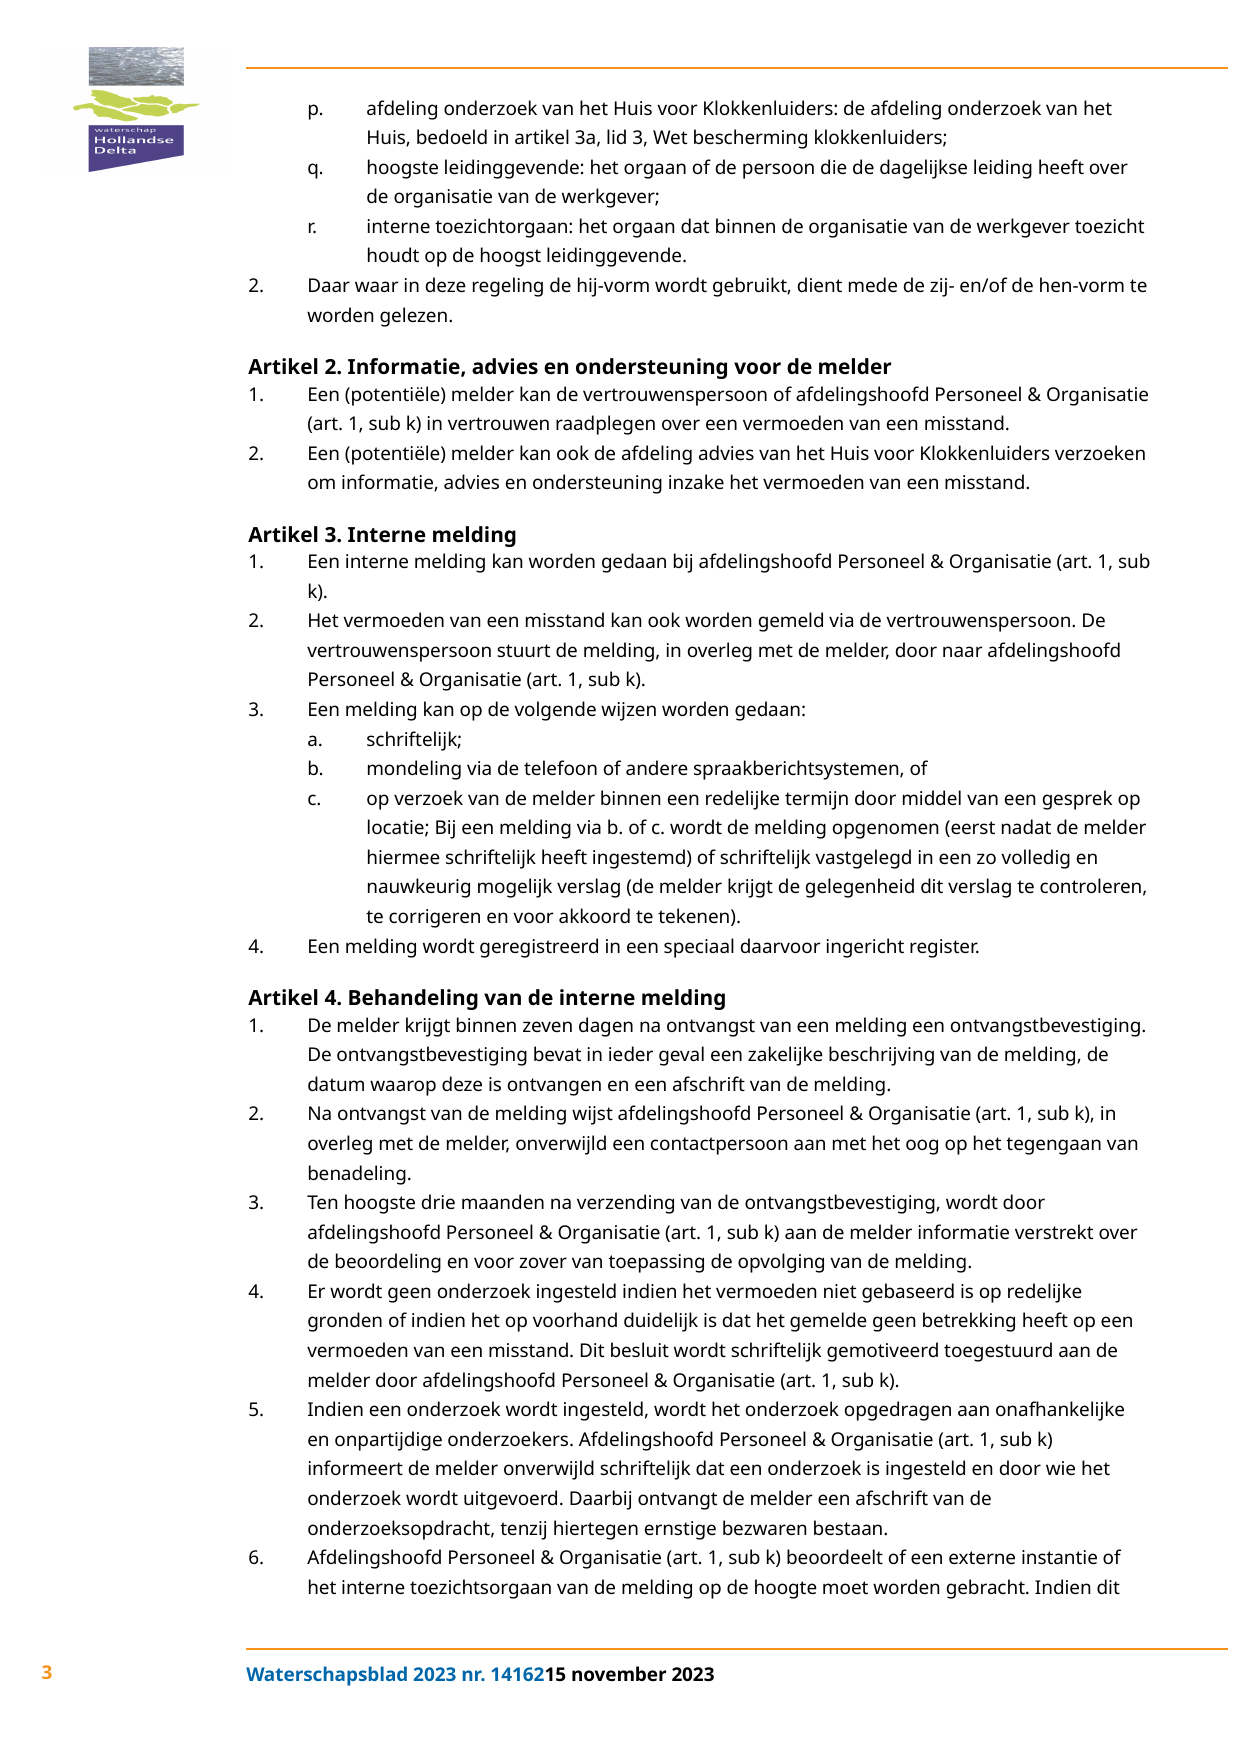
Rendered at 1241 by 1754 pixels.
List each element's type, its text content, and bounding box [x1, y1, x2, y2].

list afdeling onderzoek van het Huis voor Klokkenluiders: de afdeling onderzoek van het Huis, bedoeld in artikel 3a, lid 3, Wet bescherming klokkenluiders; [307, 95, 1152, 150]
list Ten hoogste drie maanden na verzending van de ontvangstbevestiging, wordt door afdelingshoofd Personeel & Organisatie (art. 1, sub k) aan de melder informatie verstrekt over de beoordeling en voor zover van toepassing de opvolging van de melding. [248, 1189, 1152, 1274]
picture [41, 47, 231, 172]
list Daar waar in deze regeling de hij-vorm wordt gebruikt, dient mede de zij- en/of de hen-vorm te worden gelezen. [248, 272, 1152, 328]
list Een melding kan op de volgende wijzen worden gedaan: [248, 696, 1152, 722]
list De melder krijgt binnen zeven dagen na ontvangst van een melding een ontvangstbevestiging. De ontvangstbevestiging bevat in ieder geval een zakelijke beschrijving van de melding, de datum waarop deze is ontvangen en een afschrift van de melding. [248, 1012, 1152, 1097]
list op verzoek van de melder binnen een redelijke termijn door middel van een gesprek op locatie; Bij een melding via b. of c. wordt de melding opgenomen (eerst nadat de melder hiermee schriftelijk heeft ingestemd) of schriftelijk vastgelegd in een zo volledig en nauwkeurig mogelijk verslag (de melder krijgt de gelegenheid dit verslag te controleren, te corrigeren en voor akkoord te tekenen). [307, 785, 1152, 929]
list Een (potentiële) melder kan de vertrouwenspersoon of afdelingshoofd Personeel & Organisatie (art. 1, sub k) in vertrouwen raadplegen over een vermoeden van een misstand. [248, 381, 1152, 436]
list schriftelijk; [307, 726, 1152, 752]
list Er wordt geen onderzoek ingesteld indien het vermoeden niet gebaseerd is op redelijke gronden of indien het op voorhand duidelijk is dat het gemelde geen betrekking heeft op een vermoeden van een misstand. Dit besluit wordt schriftelijk gemotiveerd toegestuurd aan de melder door afdelingshoofd Personeel & Organisatie (art. 1, sub k). [248, 1278, 1152, 1392]
list hoogste leidinggevende: het orgaan of de persoon die de dagelijkse leiding heeft over de organisatie van de werkgever; [307, 154, 1152, 209]
list Na ontvangst van de melding wijst afdelingshoofd Personeel & Organisatie (art. 1, sub k), in overleg met de melder, onverwijld een contactpersoon aan met het oog op het tegengaan van benadeling. [248, 1101, 1152, 1185]
list Afdelingshoofd Personeel & Organisatie (art. 1, sub k) beoordeelt of een externe instantie of het interne toezichtsorgaan van de melding op de hoogte moet worden gebracht. Indien dit [248, 1544, 1152, 1599]
text Artikel 3. Interne melding [248, 520, 1152, 548]
list mondeling via de telefoon of andere spraakberichtsystemen, of [307, 755, 1152, 781]
list Indien een onderzoek wordt ingesteld, wordt het onderzoek opgedragen aan onafhankelijke en onpartijdige onderzoekers. Afdelingshoofd Personeel & Organisatie (art. 1, sub k) informeert de melder onverwijld schriftelijk dat een onderzoek is ingesteld en door wie het onderzoek wordt uitgevoerd. Daarbij ontvangt de melder een afschrift van de onderzoeksopdracht, tenzij hiertegen ernstige bezwaren bestaan. [248, 1396, 1152, 1540]
list Een interne melding kan worden gedaan bij afdelingshoofd Personeel & Organisatie (art. 1, sub k). [248, 548, 1152, 604]
list Het vermoeden van een misstand kan ook worden gemeld via de vertrouwenspersoon. De vertrouwenspersoon stuurt de melding, in overleg met de melder, door naar afdelingshoofd Personeel & Organisatie (art. 1, sub k). [248, 607, 1152, 692]
list Een (potentiële) melder kan ook de afdeling advies van het Huis voor Klokkenluiders verzoeken om informatie, advies en ondersteuning inzake het vermoeden van een misstand. [248, 440, 1152, 495]
text Artikel 4. Behandeling van de interne melding [248, 983, 1152, 1012]
text Artikel 2. Informatie, advies en ondersteuning voor de melder [248, 352, 1152, 381]
list Een melding wordt geregistreerd in een speciaal daarvoor ingericht register. [248, 933, 1152, 959]
list interne toezichtorgaan: het orgaan dat binnen de organisatie van de werkgever toezicht houdt op de hoogst leidinggevende. [307, 213, 1152, 268]
